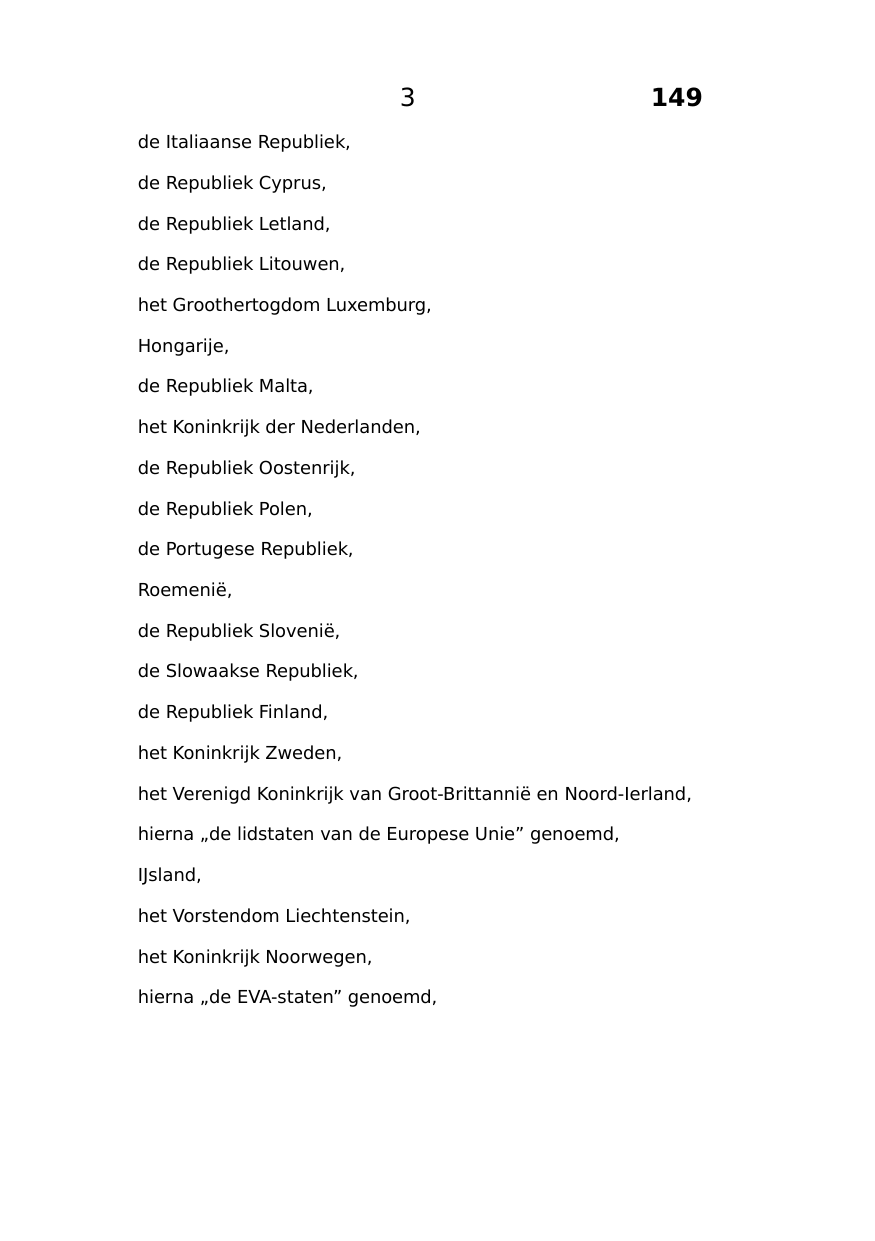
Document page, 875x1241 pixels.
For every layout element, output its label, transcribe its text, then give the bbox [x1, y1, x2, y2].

text het Koninkrijk Noorwegen, [118, 946, 703, 967]
text IJsland, [118, 865, 703, 886]
text de Republiek Litouwen, [118, 254, 703, 275]
text de Republiek Cyprus, [118, 173, 703, 193]
text het Groothertogdom Luxemburg, [118, 295, 703, 316]
text de Portugese Republiek, [118, 539, 703, 560]
text de Republiek Malta, [118, 376, 703, 397]
text het Koninkrijk Zweden, [118, 743, 703, 763]
text hierna „de lidstaten van de Europese Unie” genoemd, [118, 824, 703, 845]
text de Republiek Letland, [118, 213, 703, 234]
text Roemenië, [118, 580, 703, 601]
text hierna „de EVA-staten” genoemd, [118, 987, 703, 1008]
text Hongarije, [118, 336, 703, 356]
text de Italiaanse Republiek, [118, 132, 703, 153]
text het Verenigd Koninkrijk van Groot-Brittannië en Noord-Ierland, [118, 783, 703, 804]
text de Republiek Finland, [118, 702, 703, 723]
text de Republiek Polen, [118, 498, 703, 519]
text het Koninkrijk der Nederlanden, [118, 417, 703, 438]
text de Slowaakse Republiek, [118, 661, 703, 682]
text de Republiek Slovenië, [118, 621, 703, 641]
text het Vorstendom Liechtenstein, [118, 906, 703, 926]
text de Republiek Oostenrijk, [118, 458, 703, 478]
